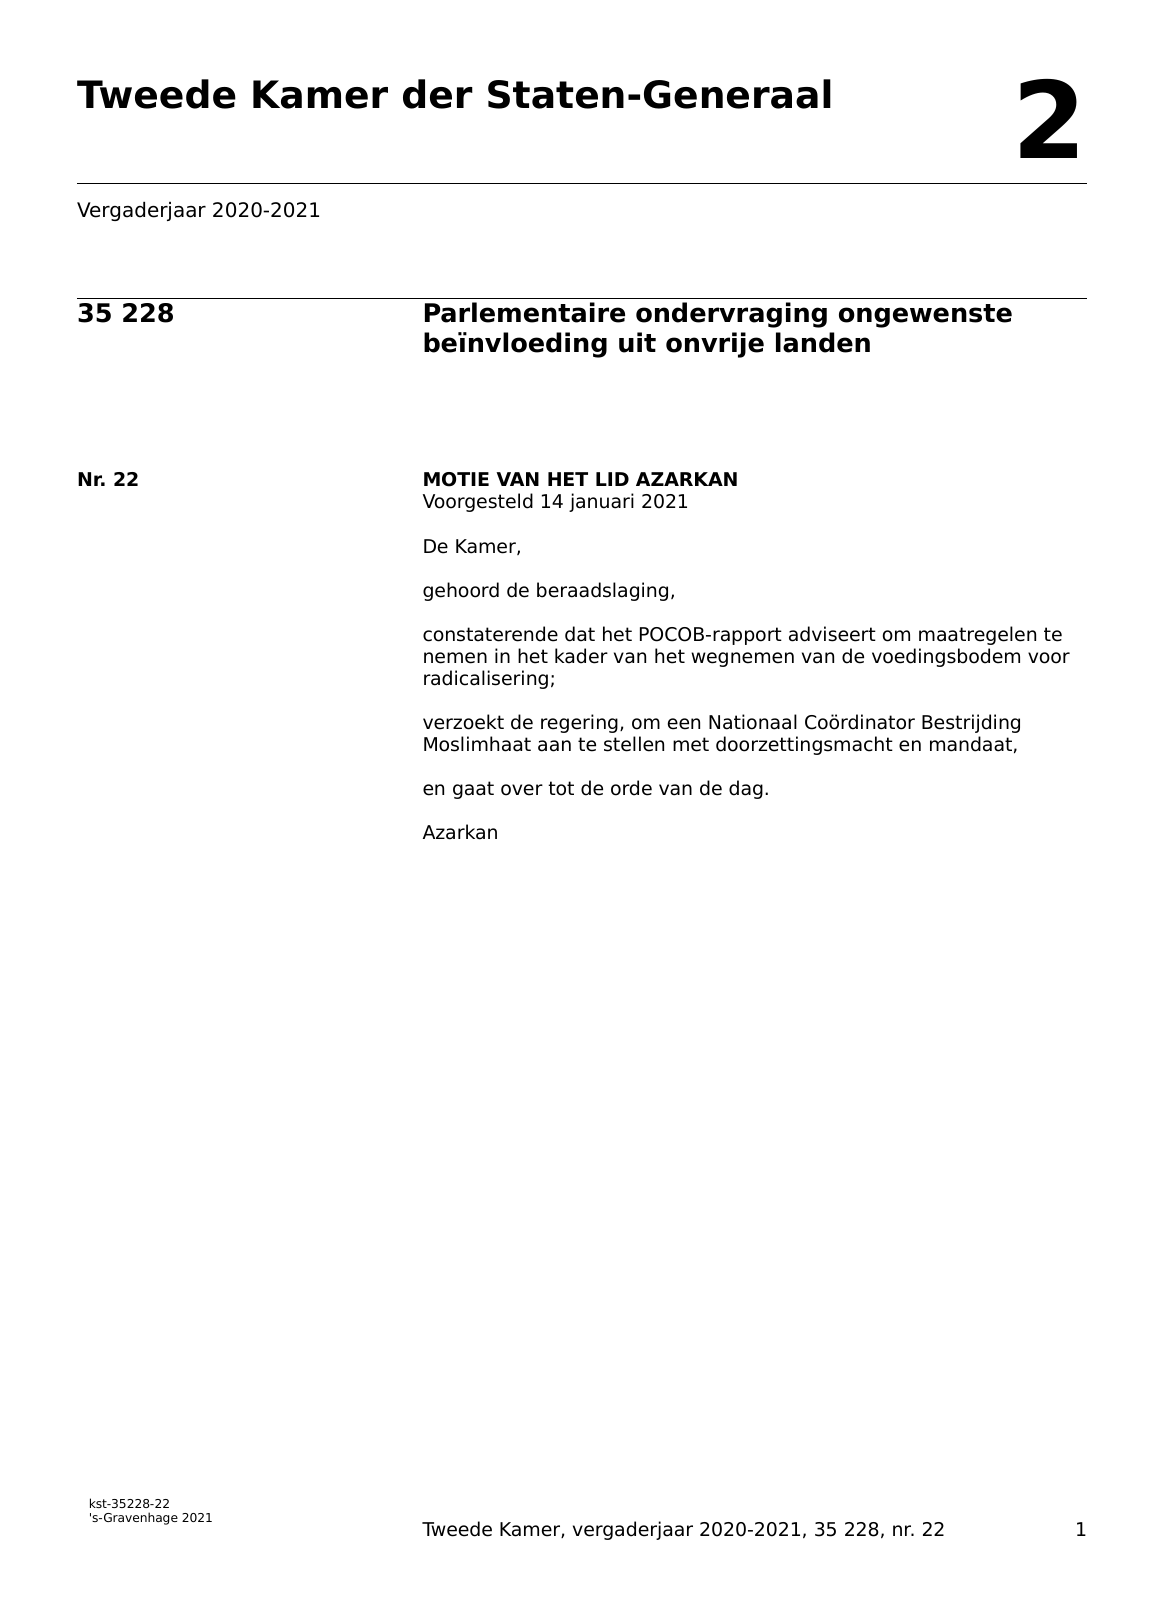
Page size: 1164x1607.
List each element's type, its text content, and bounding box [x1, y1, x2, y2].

table_header Tweede Kamer der Staten-Generaal [77, 59, 886, 183]
text verzoekt de regering, om een Nationaal Coördinator Bestrijding Moslimhaat aan te stellen met doorzettingsmacht en mandaat, [422, 712, 1087, 756]
text Voorgesteld 14 januari 2021 [422, 491, 1087, 513]
text constaterende dat het POCOB-rapport adviseert om maatregelen te nemen in het kader van het wegnemen van de voedingsbodem voor radicalisering; [422, 624, 1087, 690]
text De Kamer, [422, 536, 1087, 557]
text kst-35228-22 [88, 1497, 323, 1511]
text en gaat over tot de orde van de dag. [422, 778, 1087, 800]
text gehoord de beraadslaging, [422, 580, 1087, 602]
subtitle 35 228 Parlementaire ondervraging ongewenste beïnvloeding uit onvrije landen [77, 299, 1087, 358]
subtitle Nr. 22 MOTIE VAN HET LID AZARKAN [77, 469, 1087, 491]
table_cell Vergaderjaar 2020-2021 [77, 184, 1087, 298]
table_header 2 [886, 59, 1087, 183]
text Azarkan [422, 822, 1087, 844]
text 's-Gravenhage 2021 [88, 1511, 323, 1525]
